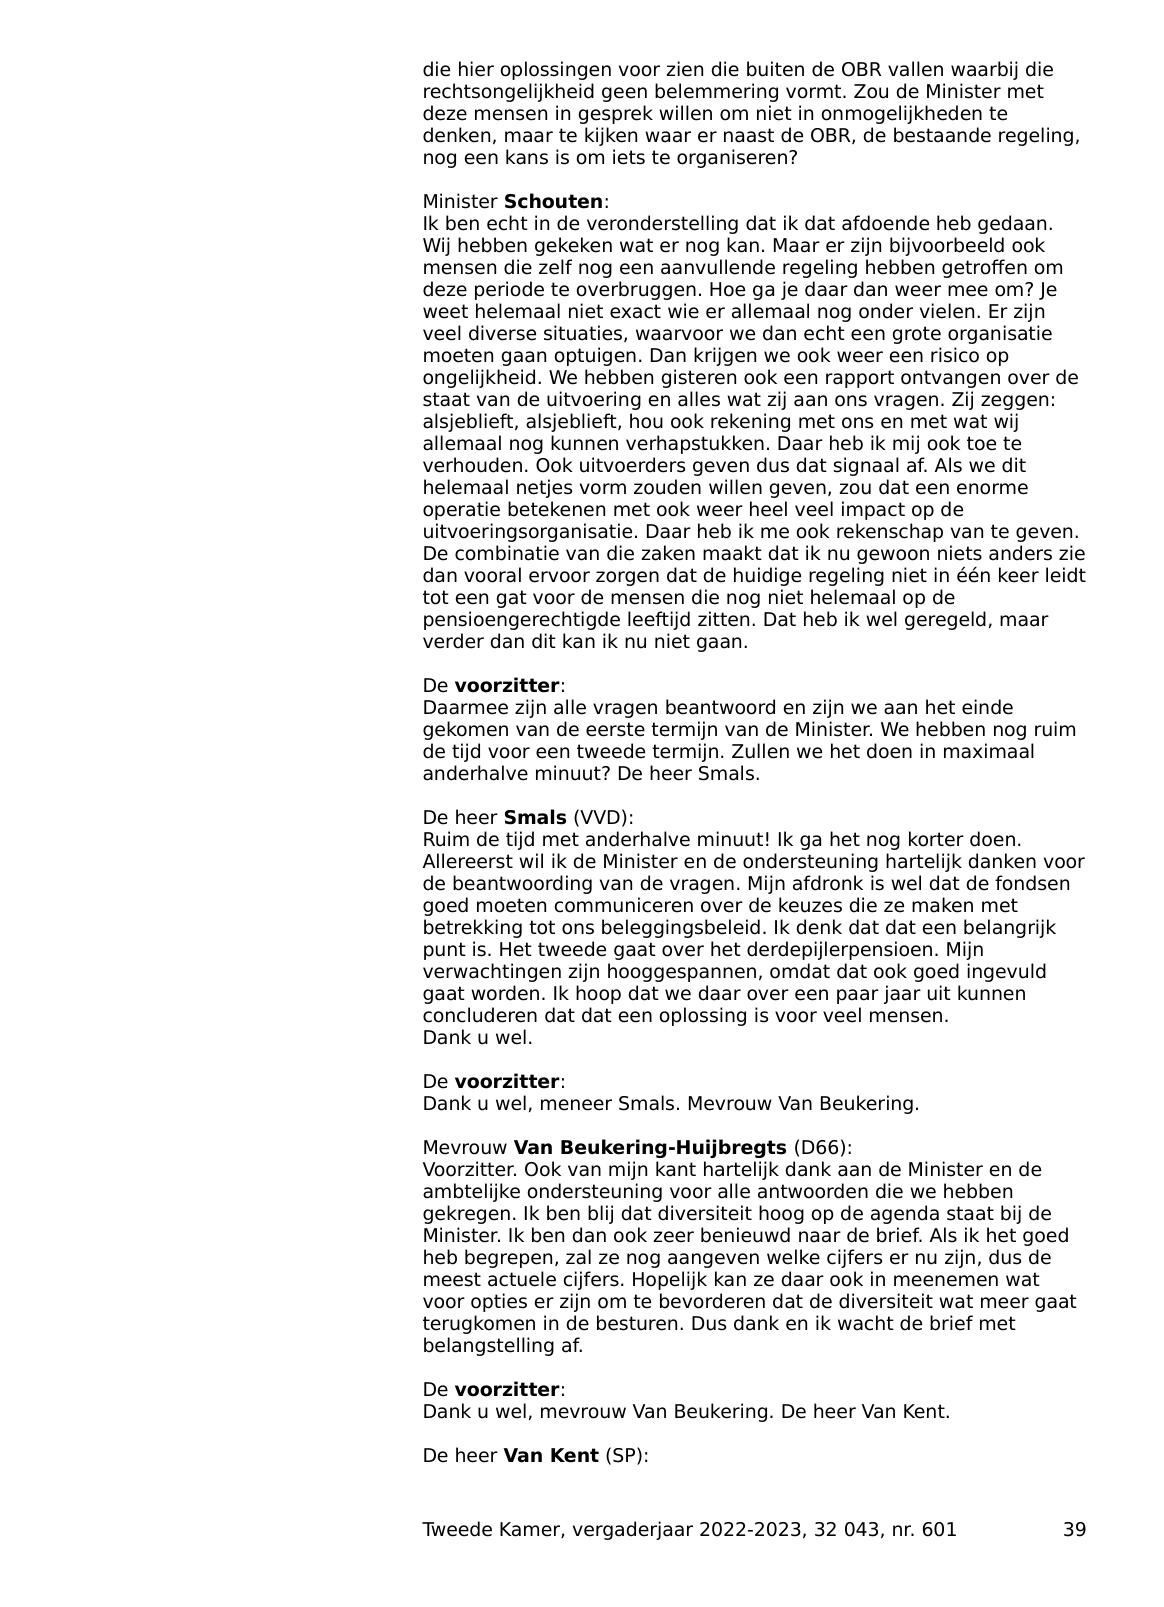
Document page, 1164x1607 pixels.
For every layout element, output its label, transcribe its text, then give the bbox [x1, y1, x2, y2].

text Voorzitter. Ook van mijn kant hartelijk dank aan de Minister en de ambtelijke ondersteuning voor alle antwoorden die we hebben gekregen. Ik ben blij dat diversiteit hoog op de agenda staat bij de Minister. Ik ben dan ook zeer benieuwd naar de brief. Als ik het goed heb begrepen, zal ze nog aangeven welke cijfers er nu zijn, dus de meest actuele cijfers. Hopelijk kan ze daar ook in meenemen wat voor opties er zijn om te bevorderen dat de diversiteit wat meer gaat terugkomen in de besturen. Dus dank en ik wacht de brief met belangstelling af. [422, 1159, 1087, 1357]
text Mevrouw Van Beukering-Huijbregts (D66): [422, 1137, 1087, 1159]
text Dank u wel, mevrouw Van Beukering. De heer Van Kent. [422, 1401, 1087, 1423]
text Ik ben echt in de veronderstelling dat ik dat afdoende heb gedaan. Wij hebben gekeken wat er nog kan. Maar er zijn bijvoorbeeld ook mensen die zelf nog een aanvullende regeling hebben getroffen om deze periode te overbruggen. Hoe ga je daar dan weer mee om? Je weet helemaal niet exact wie er allemaal nog onder vielen. Er zijn veel diverse situaties, waarvoor we dan echt een grote organisatie moeten gaan optuigen. Dan krijgen we ook weer een risico op ongelijkheid. We hebben gisteren ook een rapport ontvangen over de staat van de uitvoering en alles wat zij aan ons vragen. Zij zeggen: alsjeblieft, alsjeblieft, hou ook rekening met ons en met wat wij allemaal nog kunnen verhapstukken. Daar heb ik mij ook toe te verhouden. Ook uitvoerders geven dus dat signaal af. Als we dit helemaal netjes vorm zouden willen geven, zou dat een enorme operatie betekenen met ook weer heel veel impact op de uitvoeringsorganisatie. Daar heb ik me ook rekenschap van te geven. De combinatie van die zaken maakt dat ik nu gewoon niets anders zie dan vooral ervoor zorgen dat de huidige regeling niet in één keer leidt tot een gat voor de mensen die nog niet helemaal op de pensioengerechtigde leeftijd zitten. Dat heb ik wel geregeld, maar verder dan dit kan ik nu niet gaan. [422, 213, 1087, 653]
text die hier oplossingen voor zien die buiten de OBR vallen waarbij die rechtsongelijkheid geen belemmering vormt. Zou de Minister met deze mensen in gesprek willen om niet in onmogelijkheden te denken, maar te kijken waar er naast de OBR, de bestaande regeling, nog een kans is om iets te organiseren? [422, 59, 1087, 169]
text De voorzitter: [422, 675, 1087, 697]
text Daarmee zijn alle vragen beantwoord en zijn we aan het einde gekomen van de eerste termijn van de Minister. We hebben nog ruim de tijd voor een tweede termijn. Zullen we het doen in maximaal anderhalve minuut? De heer Smals. [422, 697, 1087, 785]
text De voorzitter: [422, 1071, 1087, 1093]
text Dank u wel, meneer Smals. Mevrouw Van Beukering. [422, 1093, 1087, 1115]
text Minister Schouten: [422, 191, 1087, 213]
text Dank u wel. [422, 1027, 1087, 1049]
text Ruim de tijd met anderhalve minuut! Ik ga het nog korter doen. Allereerst wil ik de Minister en de ondersteuning hartelijk danken voor de beantwoording van de vragen. Mijn afdronk is wel dat de fondsen goed moeten communiceren over de keuzes die ze maken met betrekking tot ons beleggingsbeleid. Ik denk dat dat een belangrijk punt is. Het tweede gaat over het derdepijlerpensioen. Mijn verwachtingen zijn hooggespannen, omdat dat ook goed ingevuld gaat worden. Ik hoop dat we daar over een paar jaar uit kunnen concluderen dat dat een oplossing is voor veel mensen. [422, 829, 1087, 1027]
text De heer Van Kent (SP): [422, 1445, 1087, 1467]
text De voorzitter: [422, 1379, 1087, 1401]
text De heer Smals (VVD): [422, 807, 1087, 829]
